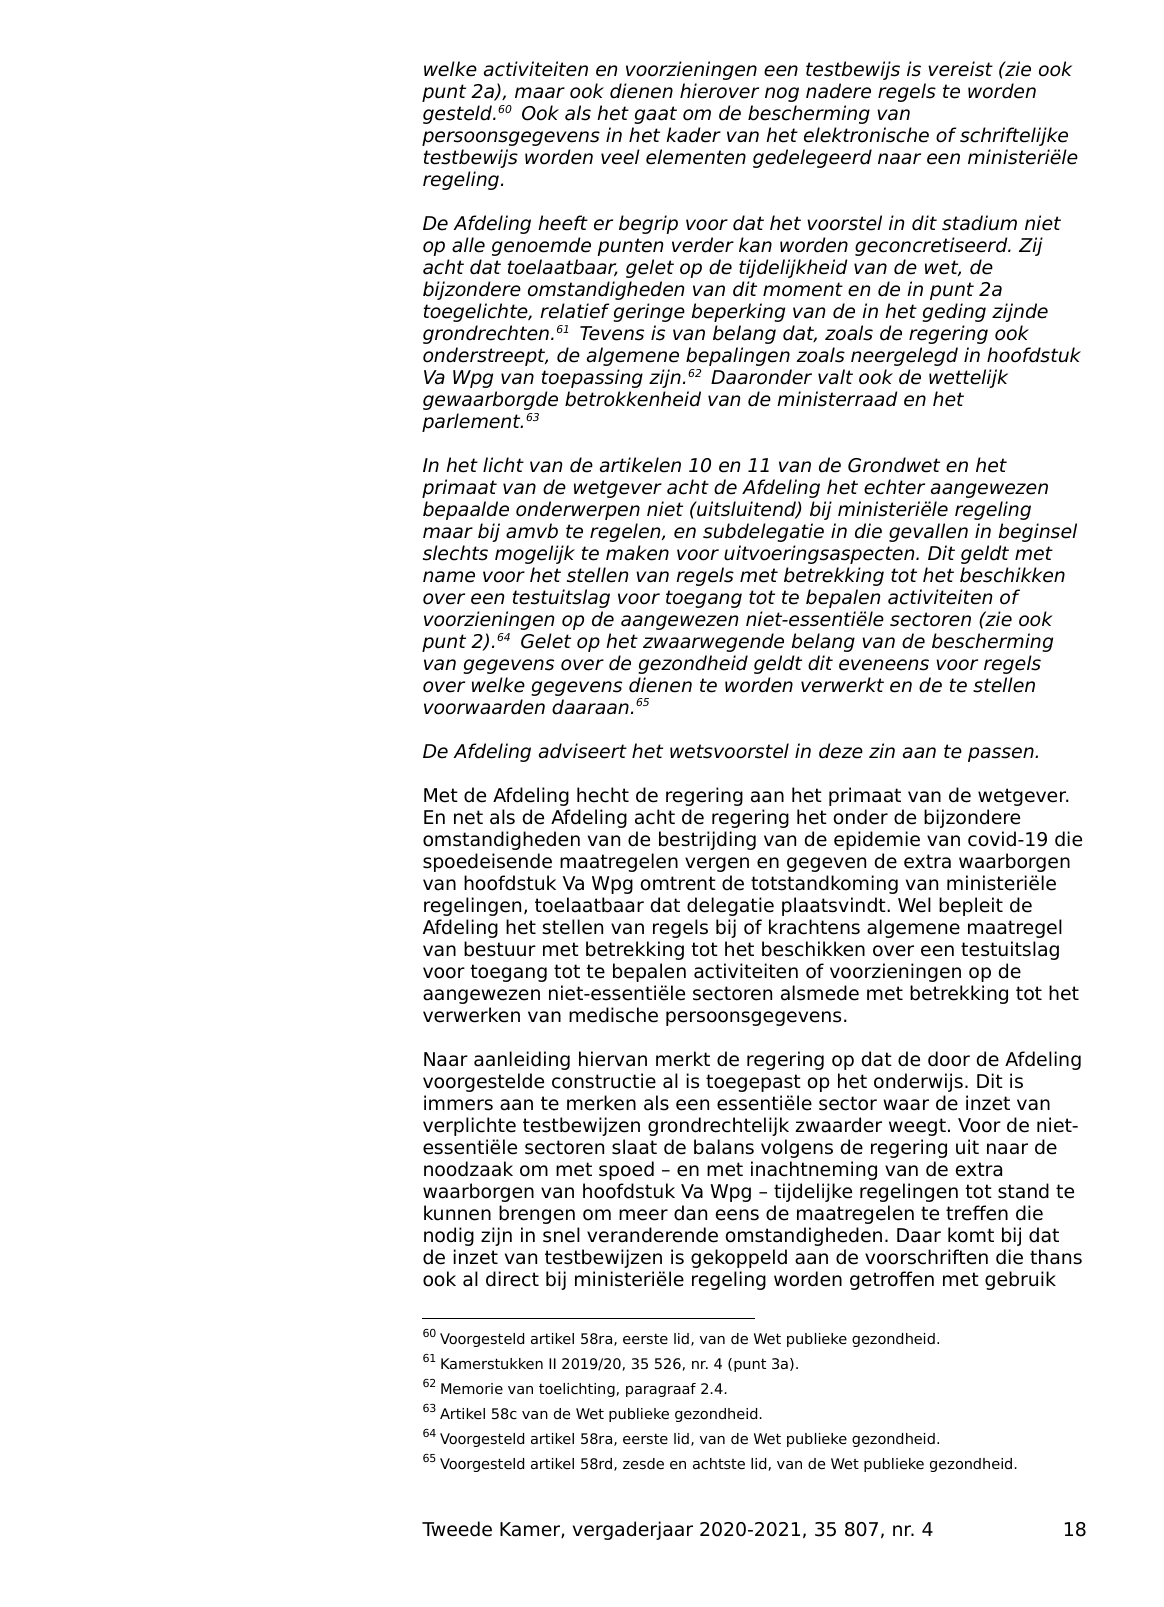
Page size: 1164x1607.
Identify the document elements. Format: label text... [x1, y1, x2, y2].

text De Afdeling heeft er begrip voor dat het voorstel in dit stadium niet op alle genoemde punten verder kan worden geconcretiseerd. Zij acht dat toelaatbaar, gelet op de tijdelijkheid van de wet, de bijzondere omstandigheden van dit moment en de in punt 2a toegelichte, relatief geringe beperking van de in het geding zijnde grondrechten. Tevens is van belang dat, zoals de regering ook onderstreept, de algemene bepalingen zoals neergelegd in hoofdstuk Va Wpg van toepassing zijn. Daaronder valt ook de wettelijk gewaarborgde betrokkenheid van de ministerraad en het parlement. [422, 213, 1087, 433]
text Voorgesteld artikel 58ra, eerste lid, van de Wet publieke gezondheid. [422, 1327, 1087, 1349]
text Naar aanleiding hiervan merkt de regering op dat de door de Afdeling voorgestelde constructie al is toegepast op het onderwijs. Dit is immers aan te merken als een essentiële sector waar de inzet van verplichte testbewijzen grondrechtelijk zwaarder weegt. Voor de niet-essentiële sectoren slaat de balans volgens de regering uit naar de noodzaak om met spoed – en met inachtneming van de extra waarborgen van hoofdstuk Va Wpg – tijdelijke regelingen tot stand te kunnen brengen om meer dan eens de maatregelen te treffen die nodig zijn in snel veranderende omstandigheden. Daar komt bij dat de inzet van testbewijzen is gekoppeld aan de voorschriften die thans ook al direct bij ministeriële regeling worden getroffen met gebruik [422, 1049, 1087, 1291]
text De Afdeling adviseert het wetsvoorstel in deze zin aan te passen. [422, 741, 1087, 763]
text Memorie van toelichting, paragraaf 2.4. [422, 1377, 1087, 1399]
text Met de Afdeling hecht de regering aan het primaat van de wetgever. En net als de Afdeling acht de regering het onder de bijzondere omstandigheden van de bestrijding van de epidemie van covid-19 die spoedeisende maatregelen vergen en gegeven de extra waarborgen van hoofdstuk Va Wpg omtrent de totstandkoming van ministeriële regelingen, toelaatbaar dat delegatie plaatsvindt. Wel bepleit de Afdeling het stellen van regels bij of krachtens algemene maatregel van bestuur met betrekking tot het beschikken over een testuitslag voor toegang tot te bepalen activiteiten of voorzieningen op de aangewezen niet-essentiële sectoren alsmede met betrekking tot het verwerken van medische persoonsgegevens. [422, 785, 1087, 1027]
text Voorgesteld artikel 58rd, zesde en achtste lid, van de Wet publieke gezondheid. [422, 1452, 1087, 1474]
text In het licht van de artikelen 10 en 11 van de Grondwet en het primaat van de wetgever acht de Afdeling het echter aangewezen bepaalde onderwerpen niet (uitsluitend) bij ministeriële regeling maar bij amvb te regelen, en subdelegatie in die gevallen in beginsel slechts mogelijk te maken voor uitvoeringsaspecten. Dit geldt met name voor het stellen van regels met betrekking tot het beschikken over een testuitslag voor toegang tot te bepalen activiteiten of voorzieningen op de aangewezen niet-essentiële sectoren (zie ook punt 2). Gelet op het zwaarwegende belang van de bescherming van gegevens over de gezondheid geldt dit eveneens voor regels over welke gegevens dienen te worden verwerkt en de te stellen voorwaarden daaraan. [422, 455, 1087, 719]
text Voorgesteld artikel 58ra, eerste lid, van de Wet publieke gezondheid. [422, 1427, 1087, 1449]
text Kamerstukken II 2019/20, 35 526, nr. 4 (punt 3a). [422, 1352, 1087, 1374]
text Artikel 58c van de Wet publieke gezondheid. [422, 1402, 1087, 1424]
text welke activiteiten en voorzieningen een testbewijs is vereist (zie ook punt 2a), maar ook dienen hierover nog nadere regels te worden gesteld. Ook als het gaat om de bescherming van persoonsgegevens in het kader van het elektronische of schriftelijke testbewijs worden veel elementen gedelegeerd naar een ministeriële regeling. [422, 59, 1087, 191]
